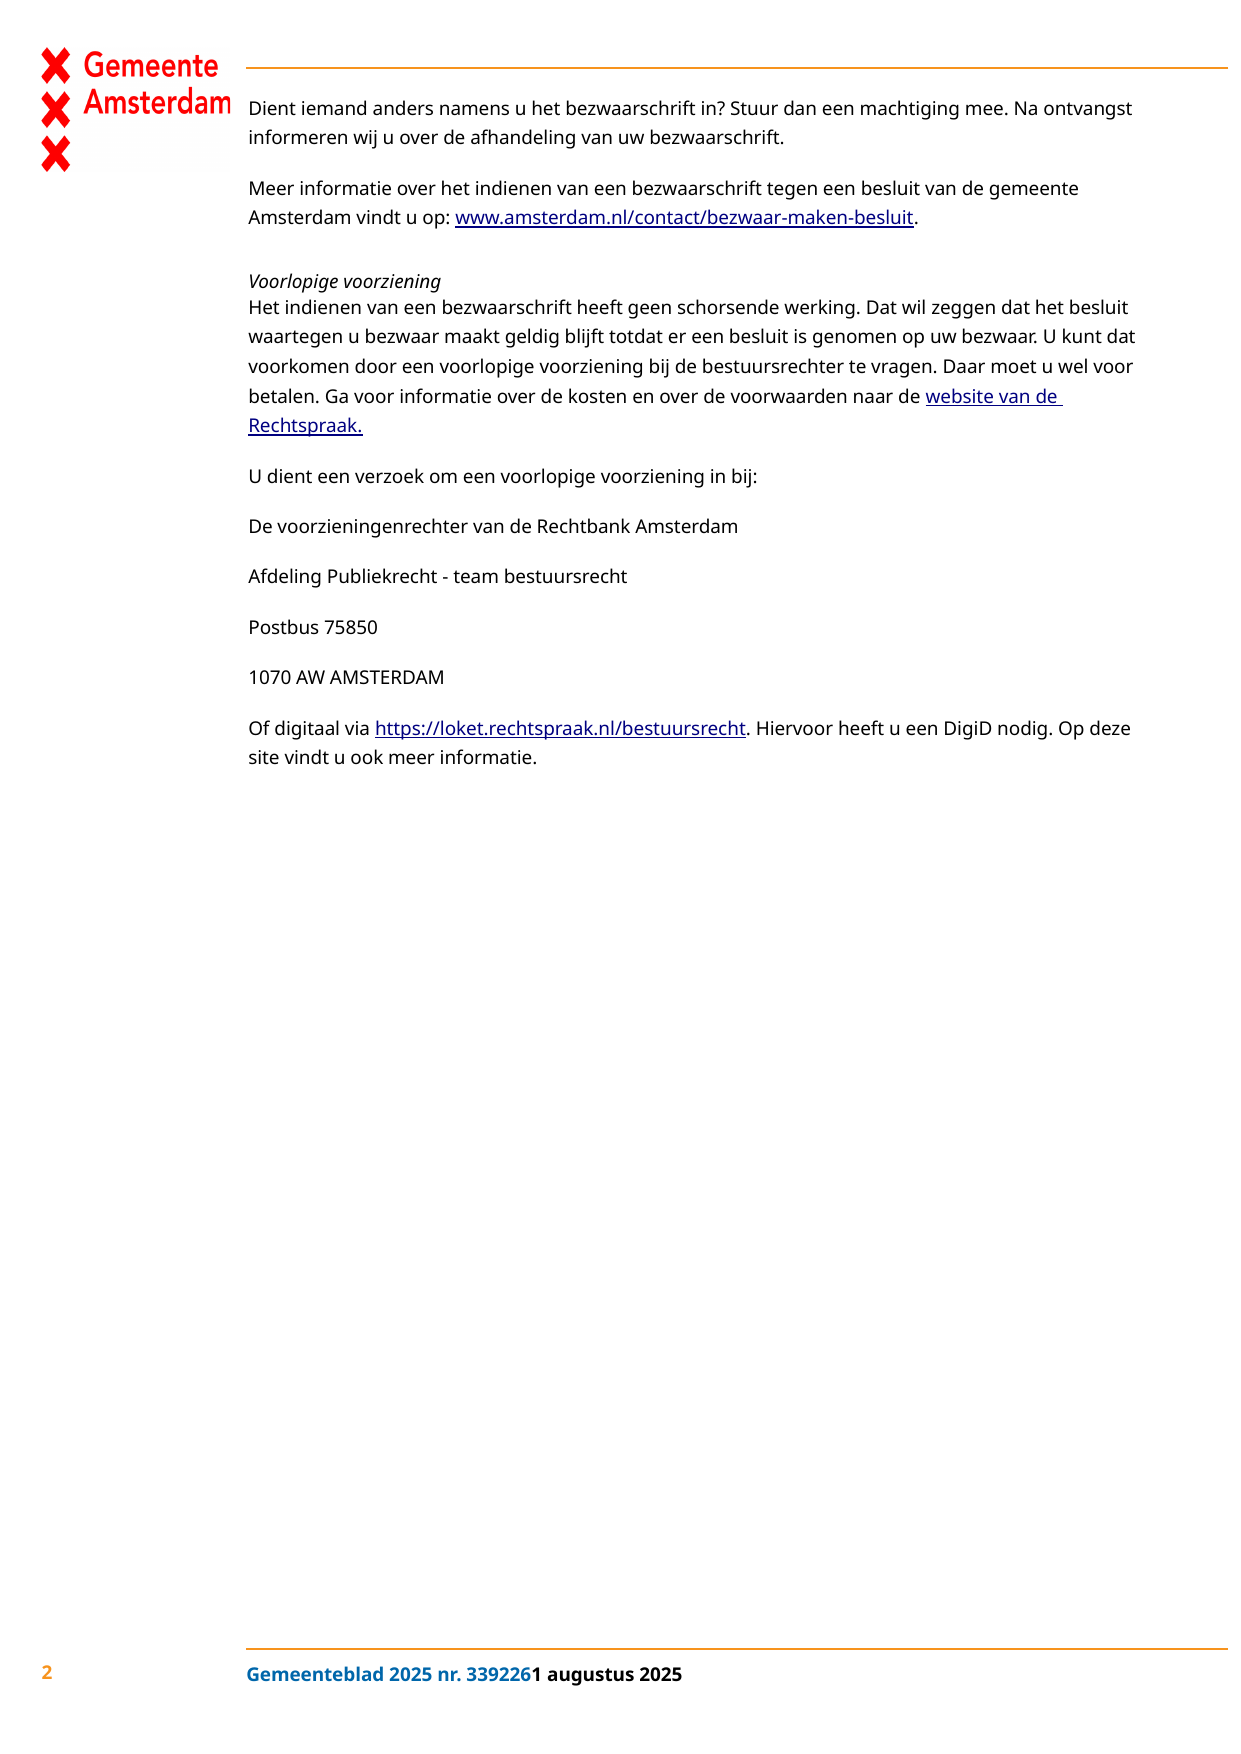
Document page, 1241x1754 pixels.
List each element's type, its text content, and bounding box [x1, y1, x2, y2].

text Voorlopige voorziening [248, 268, 1152, 294]
text 1070 AW AMSTERDAM [248, 664, 1152, 690]
text De voorzieningenrechter van de Rechtbank Amsterdam [248, 513, 1152, 539]
text Meer informatie over het indienen van een bezwaarschrift tegen een besluit van de gemeente Amsterdam vindt u op: www.amsterdam.nl/contact/bezwaar-maken-besluit. [248, 175, 1152, 230]
text U dient een verzoek om een voorlopige voorziening in bij: [248, 463, 1152, 488]
text Dient iemand anders namens u het bezwaarschrift in? Stuur dan een machtiging mee. Na ontvangst informeren wij u over de afhandeling van uw bezwaarschrift. [248, 95, 1152, 150]
text Postbus 75850 [248, 614, 1152, 640]
text Afdeling Publiekrecht - team bestuursrecht [248, 564, 1152, 589]
text Het indienen van een bezwaarschrift heeft geen schorsende werking. Dat wil zeggen dat het besluit waartegen u bezwaar maakt geldig blijft totdat er een besluit is genomen op uw bezwaar. U kunt dat voorkomen door een voorlopige voorziening bij de bestuursrechter te vragen. Daar moet u wel voor betalen. Ga voor informatie over de kosten en over de voorwaarden naar de website van de Rechtspraak. [248, 294, 1152, 438]
text Of digitaal via https://loket.rechtspraak.nl/bestuursrecht. Hiervoor heeft u een DigiD nodig. Op deze site vindt u ook meer informatie. [248, 715, 1152, 770]
picture [41, 47, 231, 172]
